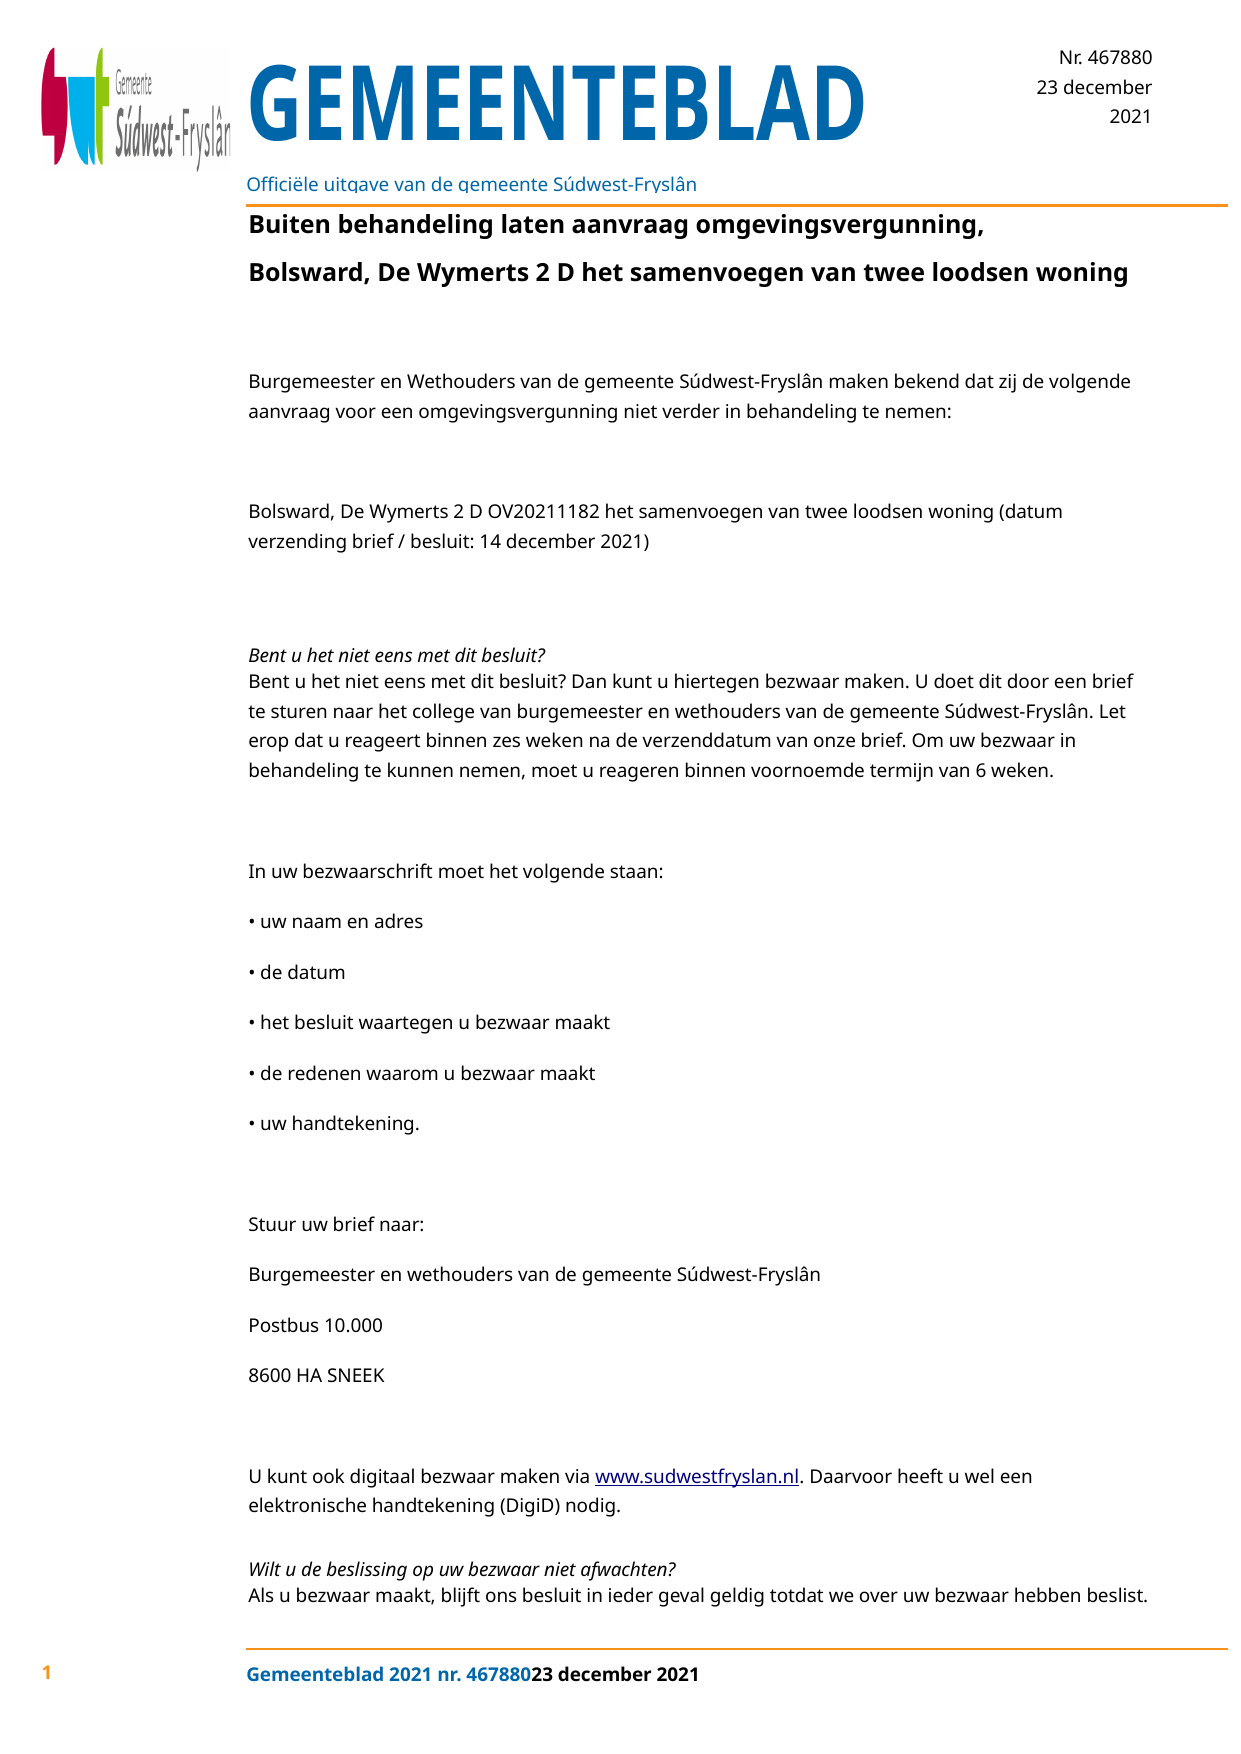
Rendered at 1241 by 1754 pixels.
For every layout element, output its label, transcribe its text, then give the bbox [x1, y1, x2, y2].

text • uw handtekening. [248, 1110, 1152, 1136]
text In uw bezwaarschrift moet het volgende staan: [248, 858, 1152, 884]
text • de redenen waarom u bezwaar maakt [248, 1060, 1152, 1085]
picture [41, 47, 231, 172]
text • de datum [248, 959, 1152, 984]
text Wilt u de beslissing op uw bezwaar niet afwachten? [248, 1557, 1152, 1582]
text Burgemeester en Wethouders van de gemeente Súdwest-Fryslân maken bekend dat zij de volgende aanvraag voor een omgevingsvergunning niet verder in behandeling te nemen: [248, 368, 1152, 424]
text Postbus 10.000 [248, 1312, 1152, 1337]
text • het besluit waartegen u bezwaar maakt [248, 1009, 1152, 1035]
text U kunt ook digitaal bezwaar maken via www.sudwestfryslan.nl. Daarvoor heeft u wel een elektronische handtekening (DigiD) nodig. [248, 1463, 1152, 1518]
text Bent u het niet eens met dit besluit? [248, 643, 1152, 668]
text Bent u het niet eens met dit besluit? Dan kunt u hiertegen bezwaar maken. U doet dit door een brief te sturen naar het college van burgemeester en wethouders van de gemeente Súdwest-Fryslân. Let erop dat u reageert binnen zes weken na de verzenddatum van onze brief. Om uw bezwaar in behandeling te kunnen nemen, moet u reageren binnen voornoemde termijn van 6 weken. [248, 668, 1152, 783]
text • uw naam en adres [248, 908, 1152, 934]
text Stuur uw brief naar: [248, 1211, 1152, 1237]
text Buiten behandeling laten aanvraag omgevingsvergunning, Bolsward, De Wymerts 2 D het samenvoegen van twee loodsen woning [248, 207, 1152, 288]
text 8600 HA SNEEK [248, 1362, 1152, 1388]
text Als u bezwaar maakt, blijft ons besluit in ieder geval geldig totdat we over uw bezwaar hebben beslist. [248, 1582, 1152, 1608]
text Burgemeester en wethouders van de gemeente Súdwest-Fryslân [248, 1261, 1152, 1287]
text Bolsward, De Wymerts 2 D OV20211182 het samenvoegen van twee loodsen woning (datum verzending brief / besluit: 14 december 2021) [248, 499, 1152, 554]
